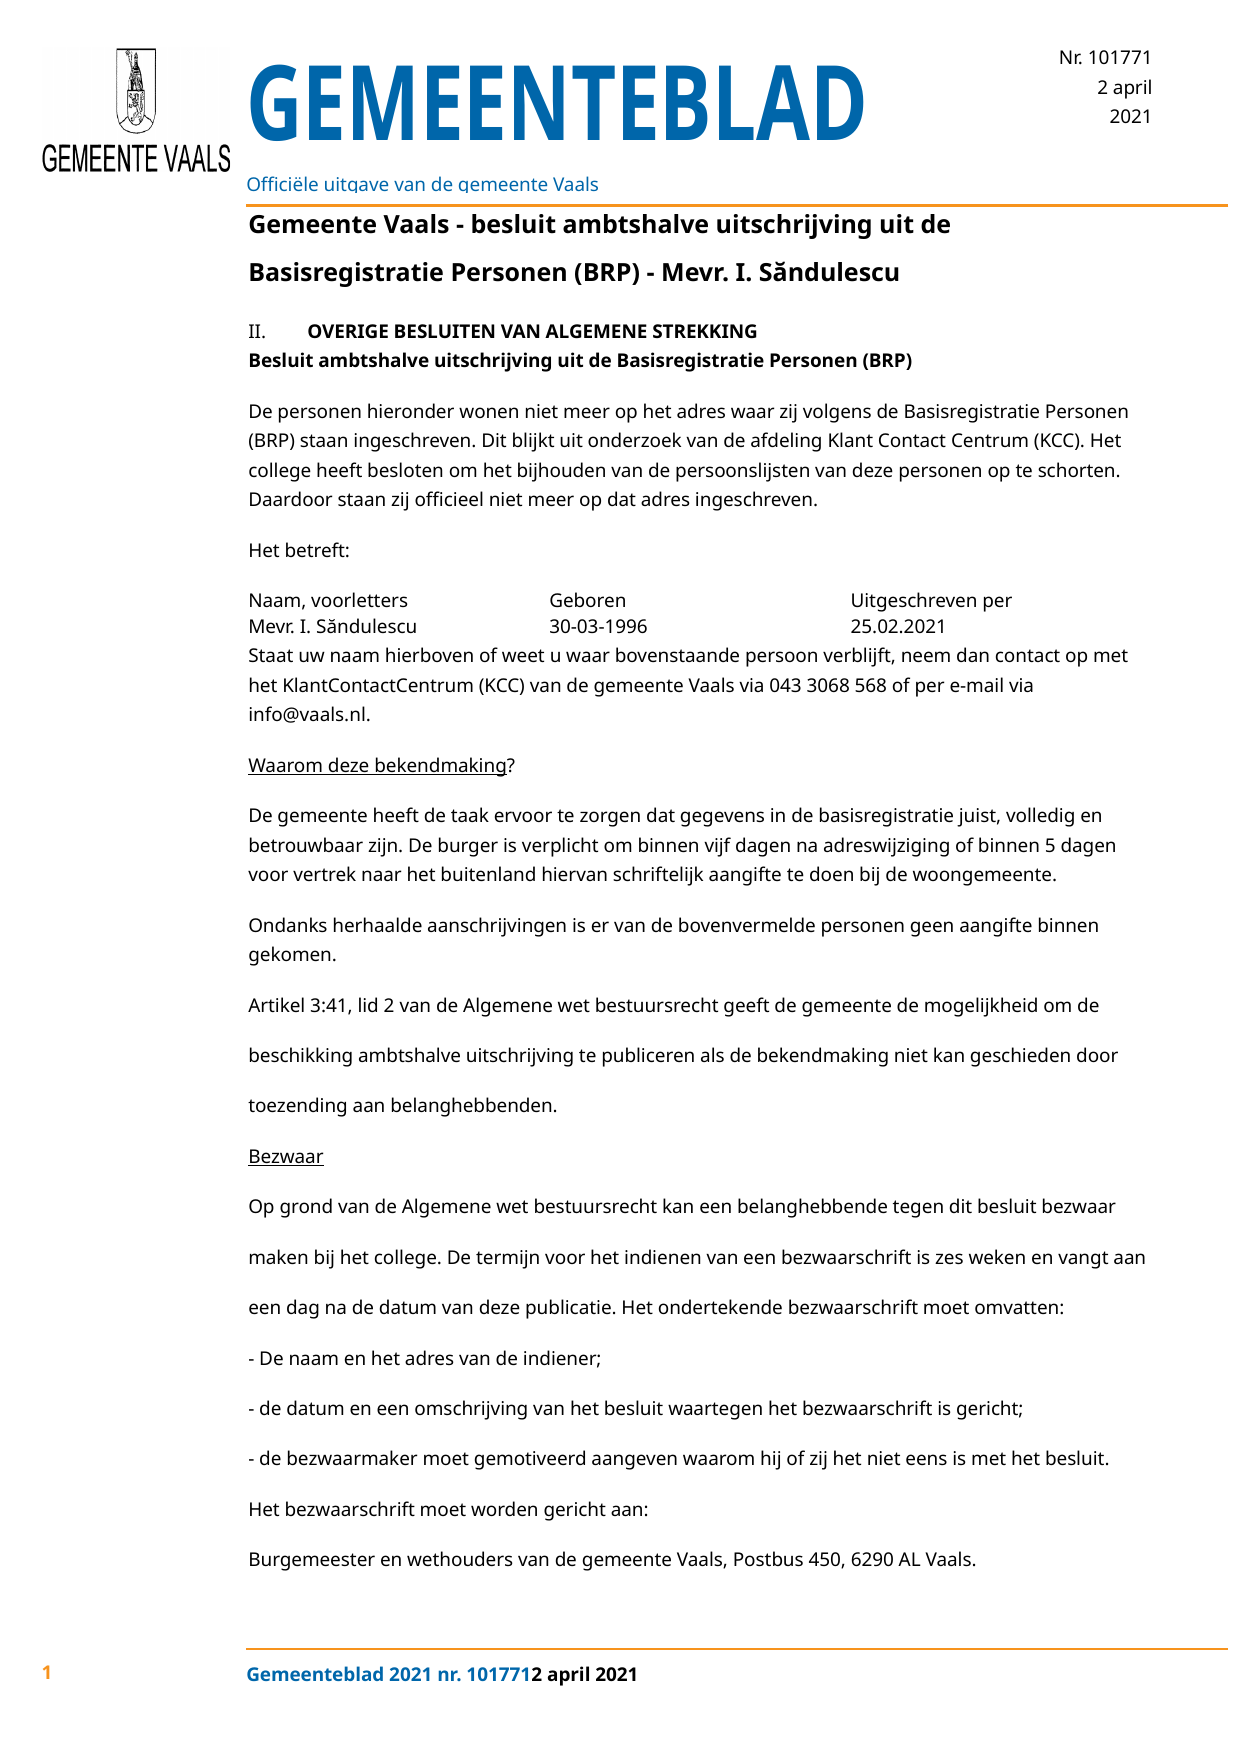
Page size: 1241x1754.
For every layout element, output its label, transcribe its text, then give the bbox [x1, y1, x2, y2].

text een dag na de datum van deze publicatie. Het ondertekende bezwaarschrift moet omvatten: [248, 1294, 1152, 1320]
text De personen hieronder wonen niet meer op het adres waar zij volgens de Basisregistratie Personen (BRP) staan ingeschreven. Dit blijkt uit onderzoek van de afdeling Klant Contact Centrum (KCC). Het college heeft besloten om het bijhouden van de persoonslijsten van deze personen op te schorten. Daardoor staan zij officieel niet meer op dat adres ingeschreven. [248, 398, 1152, 512]
table_cell Mevr. I. Săndulescu [248, 613, 549, 639]
text Bezwaar [248, 1143, 1152, 1169]
text De gemeente heeft de taak ervoor te zorgen dat gegevens in de basisregistratie juist, volledig en betrouwbaar zijn. De burger is verplicht om binnen vijf dagen na adreswijziging of binnen 5 dagen voor vertrek naar het buitenland hiervan schriftelijk aangifte te doen bij de woongemeente. [248, 802, 1152, 887]
text Besluit ambtshalve uitschrijving uit de Basisregistratie Personen (BRP) [248, 347, 1152, 373]
table_header Geboren [549, 588, 850, 613]
text - De naam en het adres van de indiener; [248, 1345, 1152, 1371]
table_cell 25.02.2021 [850, 613, 1152, 639]
text - de datum en een omschrijving van het besluit waartegen het bezwaarschrift is gericht; [248, 1395, 1152, 1421]
text Ondanks herhaalde aanschrijvingen is er van de bovenvermelde personen geen aangifte binnen gekomen. [248, 912, 1152, 967]
text beschikking ambtshalve uitschrijving te publiceren als de bekendmaking niet kan geschieden door [248, 1042, 1152, 1068]
text maken bij het college. De termijn voor het indienen van een bezwaarschrift is zes weken en vangt aan [248, 1244, 1152, 1270]
text Het bezwaarschrift moet worden gericht aan: [248, 1496, 1152, 1522]
text Waarom deze bekendmaking? [248, 752, 1152, 778]
text Staat uw naam hierboven of weet u waar bovenstaande persoon verblijft, neem dan contact op met het KlantContactCentrum (KCC) van de gemeente Vaals via 043 3068 568 of per e-mail via info@vaals.nl. [248, 642, 1152, 727]
text Burgemeester en wethouders van de gemeente Vaals, Postbus 450, 6290 AL Vaals. [248, 1546, 1152, 1572]
table_header Uitgeschreven per [850, 588, 1152, 613]
list OVERIGE BESLUITEN VAN ALGEMENE STREKKING [248, 318, 1152, 344]
text toezending aan belanghebbenden. [248, 1093, 1152, 1118]
text - de bezwaarmaker moet gemotiveerd aangeven waarom hij of zij het niet eens is met het besluit. [248, 1446, 1152, 1471]
picture [41, 47, 231, 172]
text Het betreft: [248, 537, 1152, 563]
table_header Naam, voorletters [248, 588, 549, 613]
table_cell 30-03-1996 [549, 613, 850, 639]
text Artikel 3:41, lid 2 van de Algemene wet bestuursrecht geeft de gemeente de mogelijkheid om de [248, 992, 1152, 1018]
text Op grond van de Algemene wet bestuursrecht kan een belanghebbende tegen dit besluit bezwaar [248, 1193, 1152, 1219]
text Gemeente Vaals - besluit ambtshalve uitschrijving uit de Basisregistratie Personen (BRP) - Mevr. I. Săndulescu [248, 207, 1152, 288]
